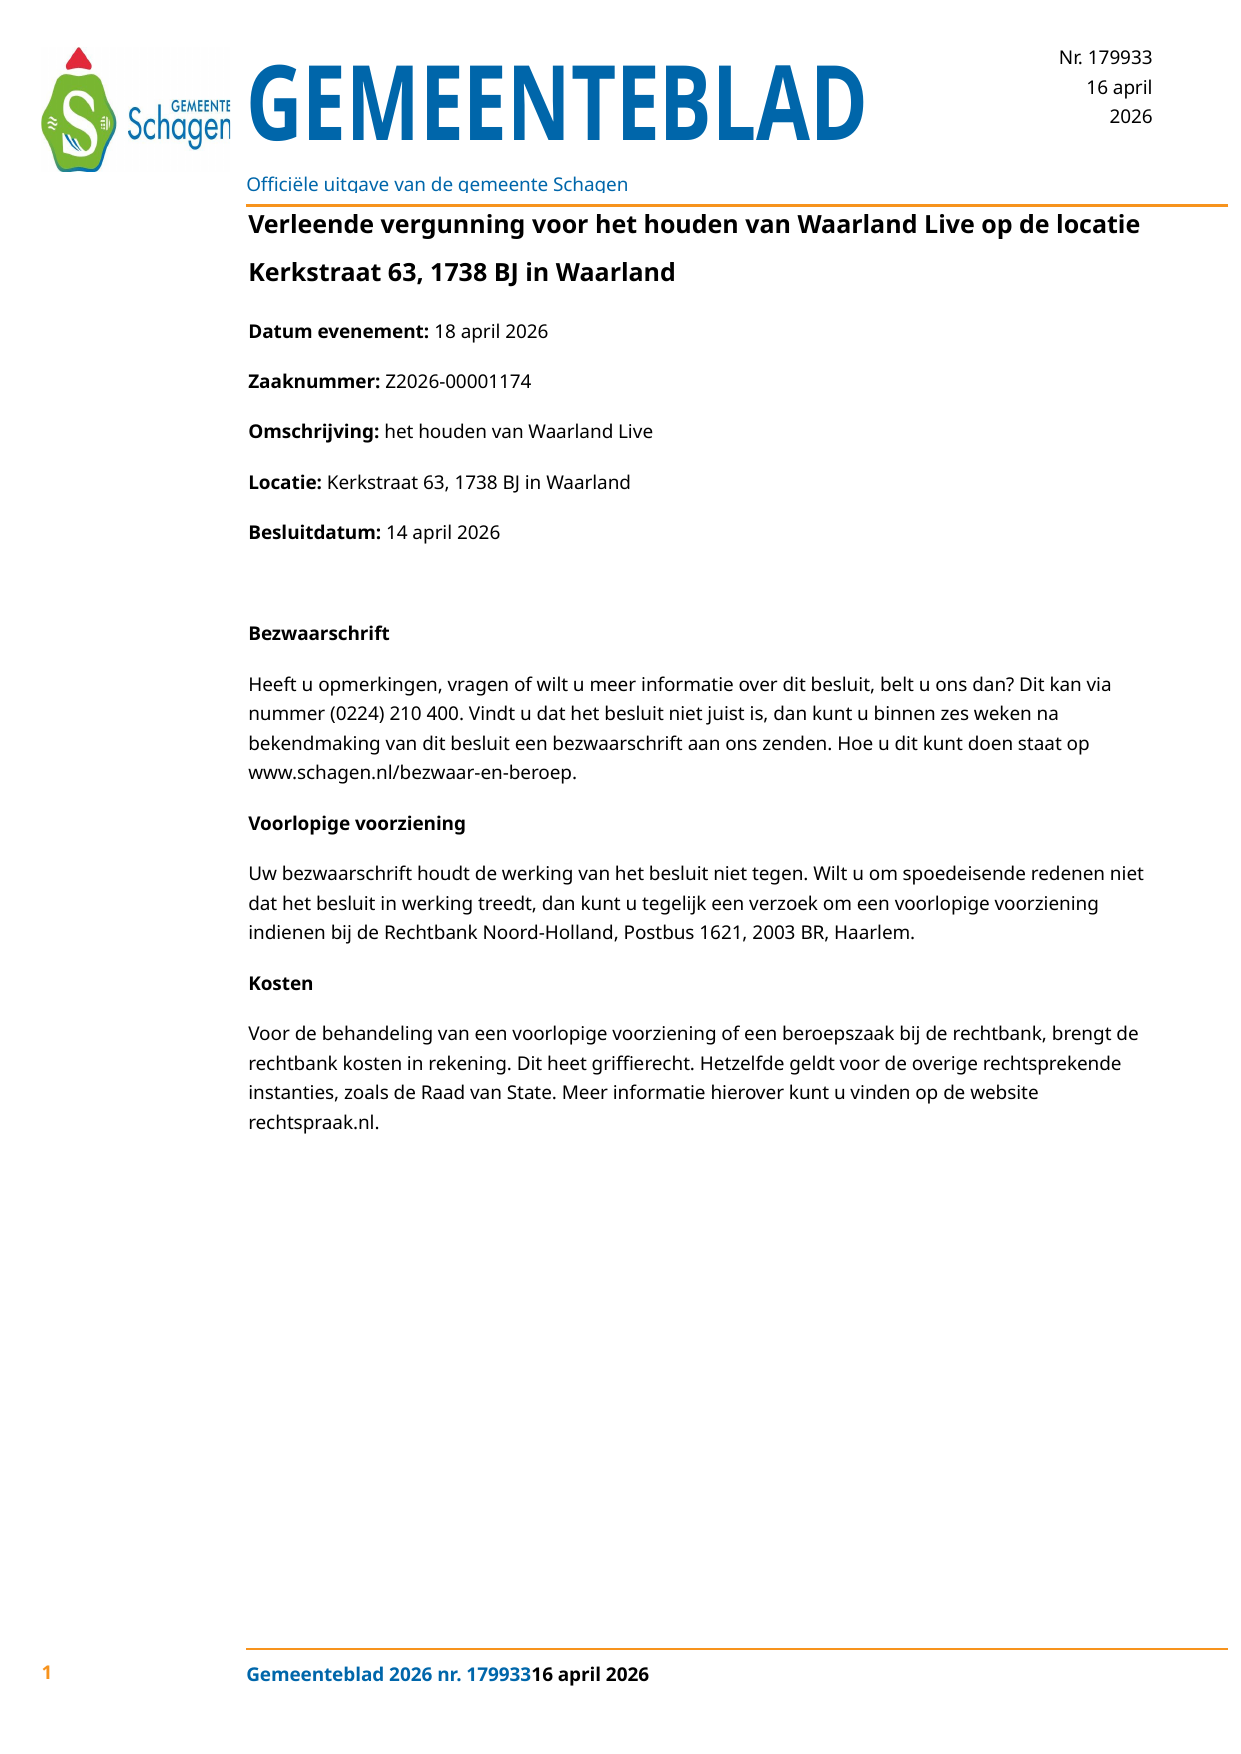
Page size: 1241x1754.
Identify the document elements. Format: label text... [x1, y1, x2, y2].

text Datum evenement: 18 april 2026 [248, 318, 1152, 344]
text Voor de behandeling van een voorlopige voorziening of een beroepszaak bij de rechtbank, brengt de rechtbank kosten in rekening. Dit heet griffierecht. Hetzelfde geldt voor de overige rechtsprekende instanties, zoals de Raad van State. Meer informatie hierover kunt u vinden op de website rechtspraak.nl. [248, 1020, 1152, 1135]
text Verleende vergunning voor het houden van Waarland Live op de locatie Kerkstraat 63, 1738 BJ in Waarland [248, 207, 1152, 288]
text Uw bezwaarschrift houdt de werking van het besluit niet tegen. Wilt u om spoedeisende redenen niet dat het besluit in werking treedt, dan kunt u tegelijk een verzoek om een voorlopige voorziening indienen bij de Rechtbank Noord-Holland, Postbus 1621, 2003 BR, Haarlem. [248, 860, 1152, 945]
text Voorlopige voorziening [248, 810, 1152, 836]
text Zaaknummer: Z2026-00001174 [248, 368, 1152, 394]
text Omschrijving: het houden van Waarland Live [248, 419, 1152, 444]
text Bezwaarschrift [248, 620, 1152, 646]
picture [41, 47, 231, 172]
text Kosten [248, 970, 1152, 996]
text Locatie: Kerkstraat 63, 1738 BJ in Waarland [248, 469, 1152, 495]
text Heeft u opmerkingen, vragen of wilt u meer informatie over dit besluit, belt u ons dan? Dit kan via nummer (0224) 210 400. Vindt u dat het besluit niet juist is, dan kunt u binnen zes weken na bekendmaking van dit besluit een bezwaarschrift aan ons zenden. Hoe u dit kunt doen staat op www.schagen.nl/bezwaar-en-beroep. [248, 671, 1152, 785]
text Besluitdatum: 14 april 2026 [248, 519, 1152, 545]
